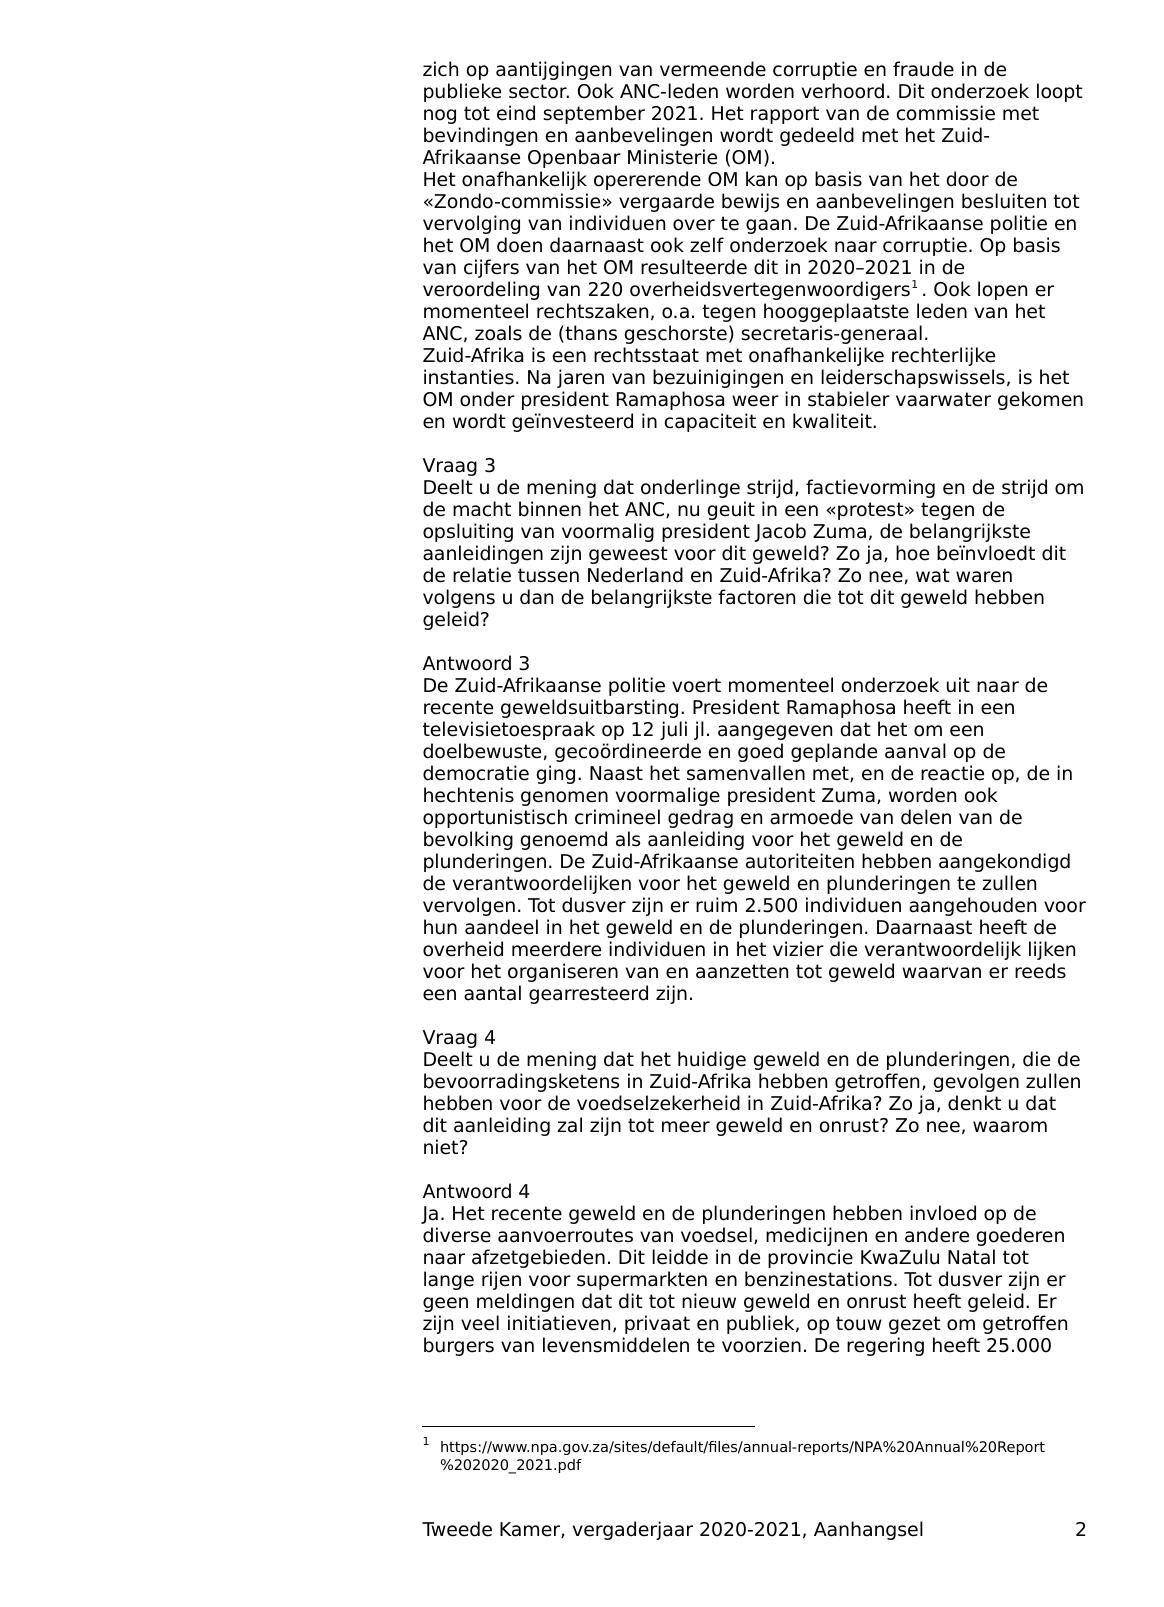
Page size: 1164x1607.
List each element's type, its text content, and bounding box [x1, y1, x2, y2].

text Vraag 3 [422, 455, 1087, 477]
text Het onafhankelijk opererende OM kan op basis van het door de «Zondo-commissie» vergaarde bewijs en aanbevelingen besluiten tot vervolging van individuen over te gaan. De Zuid-Afrikaanse politie en het OM doen daarnaast ook zelf onderzoek naar corruptie. Op basis van cijfers van het OM resulteerde dit in 2020–2021 in de veroordeling van 220 overheidsvertegenwoordigers. Ook lopen er momenteel rechtszaken, o.a. tegen hooggeplaatste leden van het ANC, zoals de (thans geschorste) secretaris-generaal. [422, 169, 1087, 345]
text Antwoord 4 [422, 1181, 1087, 1203]
text Deelt u de mening dat onderlinge strijd, factievorming en de strijd om de macht binnen het ANC, nu geuit in een «protest» tegen de opsluiting van voormalig president Jacob Zuma, de belangrijkste aanleidingen zijn geweest voor dit geweld? Zo ja, hoe beïnvloedt dit de relatie tussen Nederland en Zuid-Afrika? Zo nee, wat waren volgens u dan de belangrijkste factoren die tot dit geweld hebben geleid? [422, 477, 1087, 631]
text Deelt u de mening dat het huidige geweld en de plunderingen, die de bevoorradingsketens in Zuid-Afrika hebben getroffen, gevolgen zullen hebben voor de voedselzekerheid in Zuid-Afrika? Zo ja, denkt u dat dit aanleiding zal zijn tot meer geweld en onrust? Zo nee, waarom niet? [422, 1049, 1087, 1159]
text Vraag 4 [422, 1027, 1087, 1049]
text Antwoord 3 [422, 653, 1087, 675]
text Ja. Het recente geweld en de plunderingen hebben invloed op de diverse aanvoerroutes van voedsel, medicijnen en andere goederen naar afzetgebieden. Dit leidde in de provincie KwaZulu Natal tot lange rijen voor supermarkten en benzinestations. Tot dusver zijn er geen meldingen dat dit tot nieuw geweld en onrust heeft geleid. Er zijn veel initiatieven, privaat en publiek, op touw gezet om getroffen burgers van levensmiddelen te voorzien. De regering heeft 25.000 [422, 1203, 1087, 1357]
text De Zuid-Afrikaanse politie voert momenteel onderzoek uit naar de recente geweldsuitbarsting. President Ramaphosa heeft in een televisietoespraak op 12 juli jl. aangegeven dat het om een doelbewuste, gecoördineerde en goed geplande aanval op de democratie ging. Naast het samenvallen met, en de reactie op, de in hechtenis genomen voormalige president Zuma, worden ook opportunistisch crimineel gedrag en armoede van delen van de bevolking genoemd als aanleiding voor het geweld en de plunderingen. De Zuid-Afrikaanse autoriteiten hebben aangekondigd de verantwoordelijken voor het geweld en plunderingen te zullen vervolgen. Tot dusver zijn er ruim 2.500 individuen aangehouden voor hun aandeel in het geweld en de plunderingen. Daarnaast heeft de overheid meerdere individuen in het vizier die verantwoordelijk lijken voor het organiseren van en aanzetten tot geweld waarvan er reeds een aantal gearresteerd zijn. [422, 675, 1087, 1004]
text Zuid-Afrika is een rechtsstaat met onafhankelijke rechterlijke instanties. Na jaren van bezuinigingen en leiderschapswissels, is het OM onder president Ramaphosa weer in stabieler vaarwater gekomen en wordt geïnvesteerd in capaciteit en kwaliteit. [422, 345, 1087, 433]
text zich op aantijgingen van vermeende corruptie en fraude in de publieke sector. Ook ANC-leden worden verhoord. Dit onderzoek loopt nog tot eind september 2021. Het rapport van de commissie met bevindingen en aanbevelingen wordt gedeeld met het Zuid-Afrikaanse Openbaar Ministerie (OM). [422, 59, 1087, 169]
text https://www.npa.gov.za/sites/default/files/annual-reports/NPA%20Annual%20Report%202020_2021.pdf [422, 1435, 1087, 1474]
